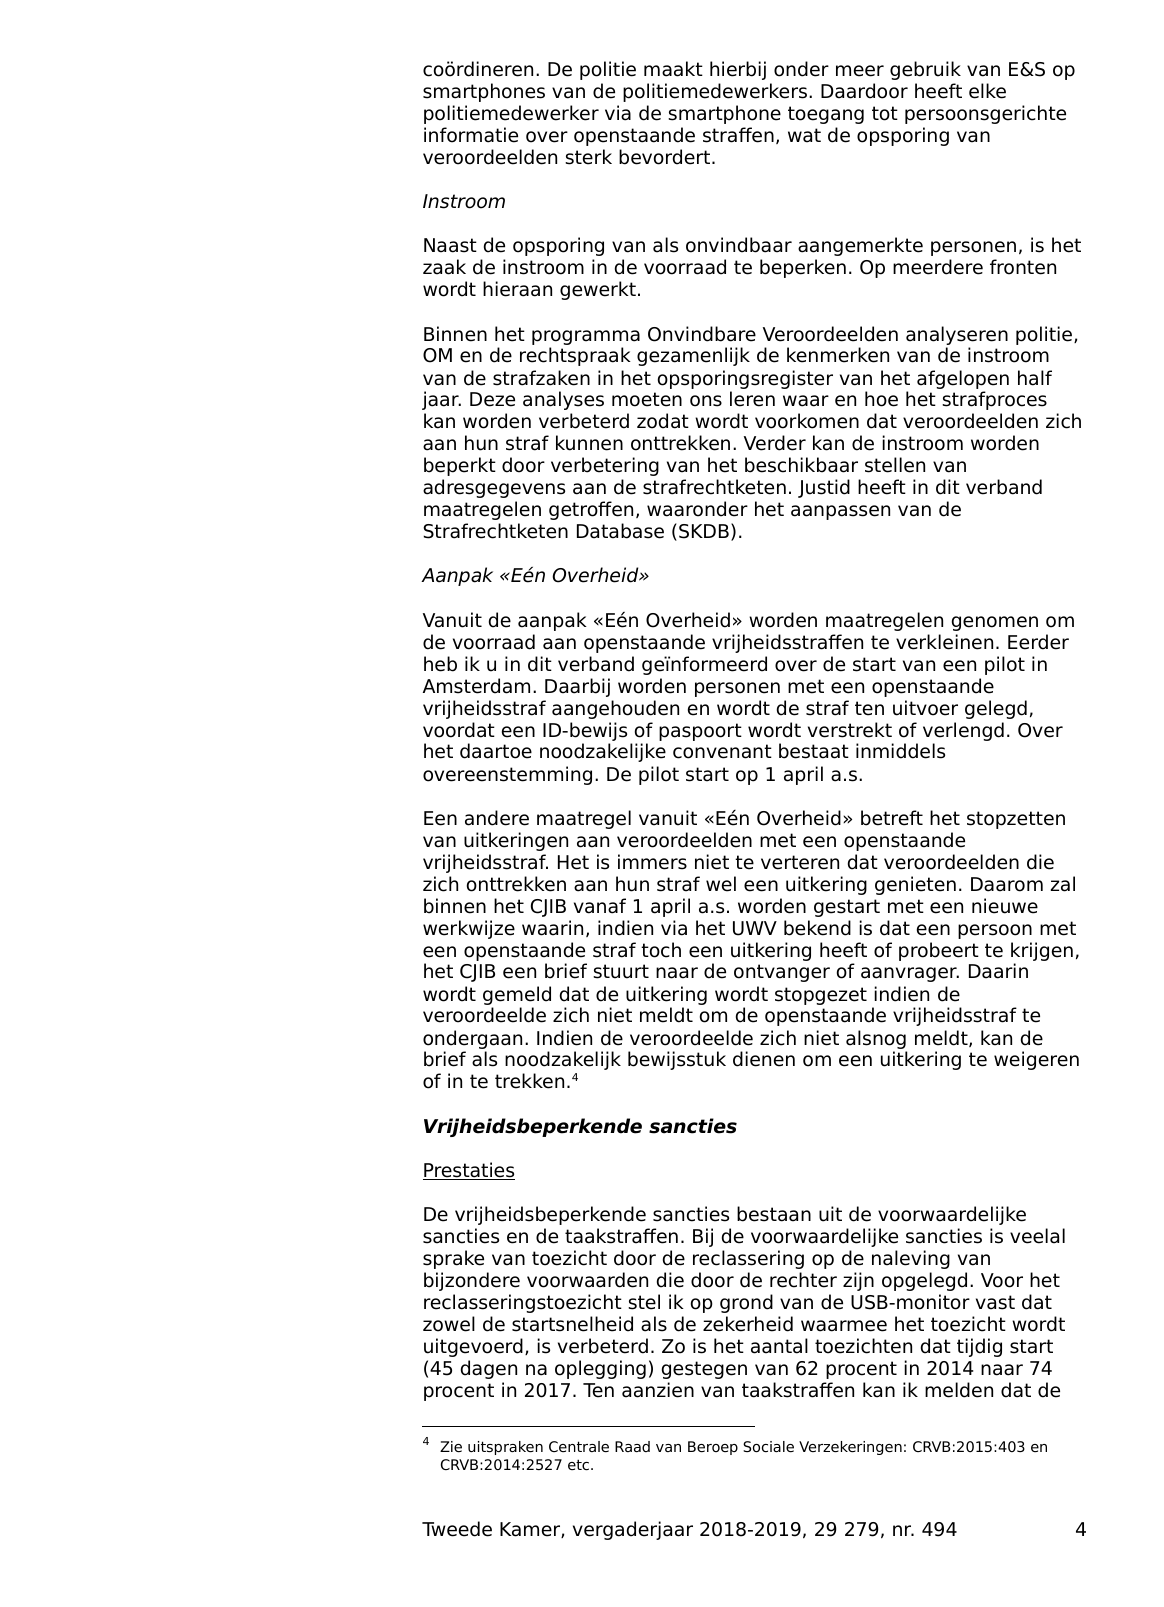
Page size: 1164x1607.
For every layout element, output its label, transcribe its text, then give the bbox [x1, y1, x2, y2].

subtitle Vrijheidsbeperkende sancties [422, 1116, 1087, 1137]
text Naast de opsporing van als onvindbaar aangemerkte personen, is het zaak de instroom in de voorraad te beperken. Op meerdere fronten wordt hieraan gewerkt. [422, 235, 1087, 301]
text De vrijheidsbeperkende sancties bestaan uit de voorwaardelijke sancties en de taakstraffen. Bij de voorwaardelijke sancties is veelal sprake van toezicht door de reclassering op de naleving van bijzondere voorwaarden die door de rechter zijn opgelegd. Voor het reclasseringstoezicht stel ik op grond van de USB-monitor vast dat zowel de startsnelheid als de zekerheid waarmee het toezicht wordt uitgevoerd, is verbeterd. Zo is het aantal toezichten dat tijdig start (45 dagen na oplegging) gestegen van 62 procent in 2014 naar 74 procent in 2017. Ten aanzien van taakstraffen kan ik melden dat de [422, 1204, 1087, 1402]
text Vanuit de aanpak «Eén Overheid» worden maatregelen genomen om de voorraad aan openstaande vrijheidsstraffen te verkleinen. Eerder heb ik u in dit verband geïnformeerd over de start van een pilot in Amsterdam. Daarbij worden personen met een openstaande vrijheidsstraf aangehouden en wordt de straf ten uitvoer gelegd, voordat een ID-bewijs of paspoort wordt verstrekt of verlengd. Over het daartoe noodzakelijke convenant bestaat inmiddels overeenstemming. De pilot start op 1 april a.s. [422, 609, 1087, 785]
subtitle Aanpak «Eén Overheid» [422, 565, 1087, 587]
text coördineren. De politie maakt hierbij onder meer gebruik van E&S op smartphones van de politiemedewerkers. Daardoor heeft elke politiemedewerker via de smartphone toegang tot persoonsgerichte informatie over openstaande straffen, wat de opsporing van veroordeelden sterk bevordert. [422, 59, 1087, 169]
subtitle Prestaties [422, 1160, 1087, 1182]
subtitle Instroom [422, 191, 1087, 213]
text Binnen het programma Onvindbare Veroordeelden analyseren politie, OM en de rechtspraak gezamenlijk de kenmerken van de instroom van de strafzaken in het opsporingsregister van het afgelopen half jaar. Deze analyses moeten ons leren waar en hoe het strafproces kan worden verbeterd zodat wordt voorkomen dat veroordeelden zich aan hun straf kunnen onttrekken. Verder kan de instroom worden beperkt door verbetering van het beschikbaar stellen van adresgegevens aan de strafrechtketen. Justid heeft in dit verband maatregelen getroffen, waaronder het aanpassen van de Strafrechtketen Database (SKDB). [422, 323, 1087, 543]
text Een andere maatregel vanuit «Eén Overheid» betreft het stopzetten van uitkeringen aan veroordeelden met een openstaande vrijheidsstraf. Het is immers niet te verteren dat veroordeelden die zich onttrekken aan hun straf wel een uitkering genieten. Daarom zal binnen het CJIB vanaf 1 april a.s. worden gestart met een nieuwe werkwijze waarin, indien via het UWV bekend is dat een persoon met een openstaande straf toch een uitkering heeft of probeert te krijgen, het CJIB een brief stuurt naar de ontvanger of aanvrager. Daarin wordt gemeld dat de uitkering wordt stopgezet indien de veroordeelde zich niet meldt om de openstaande vrijheidsstraf te ondergaan. Indien de veroordeelde zich niet alsnog meldt, kan de brief als noodzakelijk bewijsstuk dienen om een uitkering te weigeren of in te trekken. [422, 808, 1087, 1093]
text Zie uitspraken Centrale Raad van Beroep Sociale Verzekeringen: CRVB:2015:403 en CRVB:2014:2527 etc. [422, 1435, 1087, 1474]
